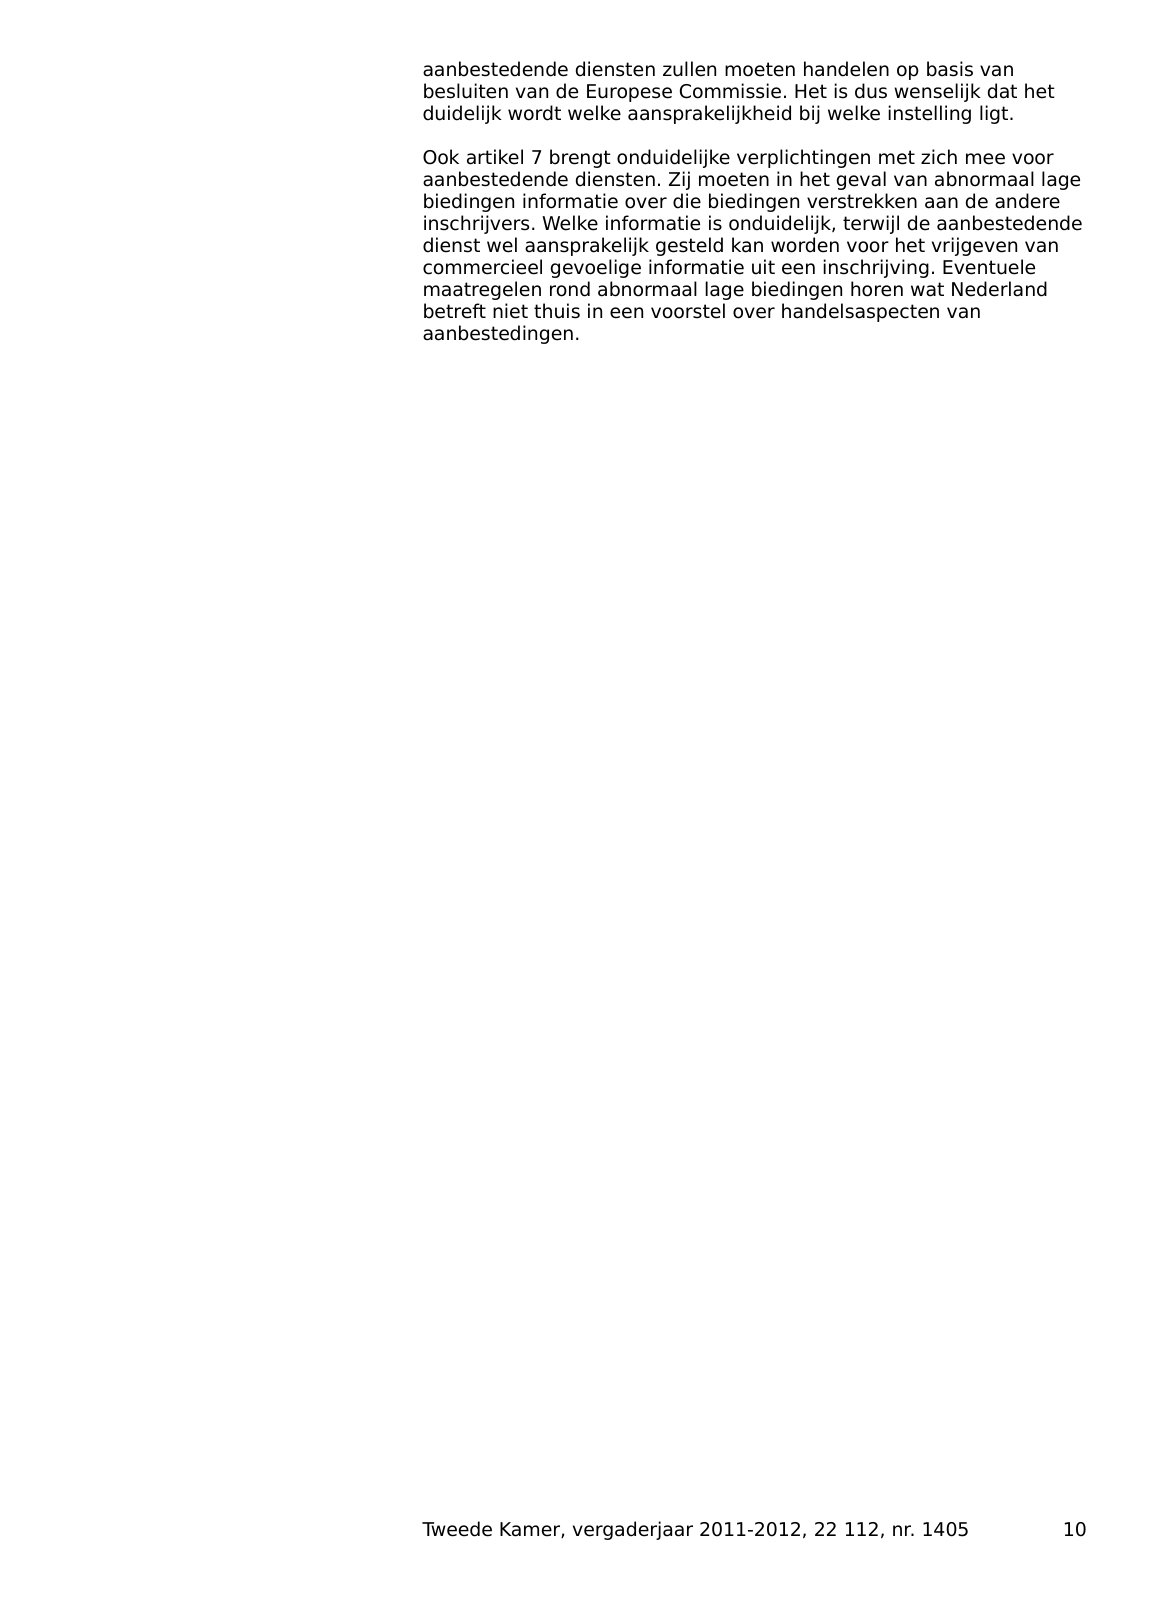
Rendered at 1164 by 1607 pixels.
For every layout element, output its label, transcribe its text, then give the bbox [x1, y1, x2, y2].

text aanbestedende diensten zullen moeten handelen op basis van besluiten van de Europese Commissie. Het is dus wenselijk dat het duidelijk wordt welke aansprakelijkheid bij welke instelling ligt. [422, 59, 1087, 125]
text Ook artikel 7 brengt onduidelijke verplichtingen met zich mee voor aanbestedende diensten. Zij moeten in het geval van abnormaal lage biedingen informatie over die biedingen verstrekken aan de andere inschrijvers. Welke informatie is onduidelijk, terwijl de aanbestedende dienst wel aansprakelijk gesteld kan worden voor het vrijgeven van commercieel gevoelige informatie uit een inschrijving. Eventuele maatregelen rond abnormaal lage biedingen horen wat Nederland betreft niet thuis in een voorstel over handelsaspecten van aanbestedingen. [422, 147, 1087, 345]
